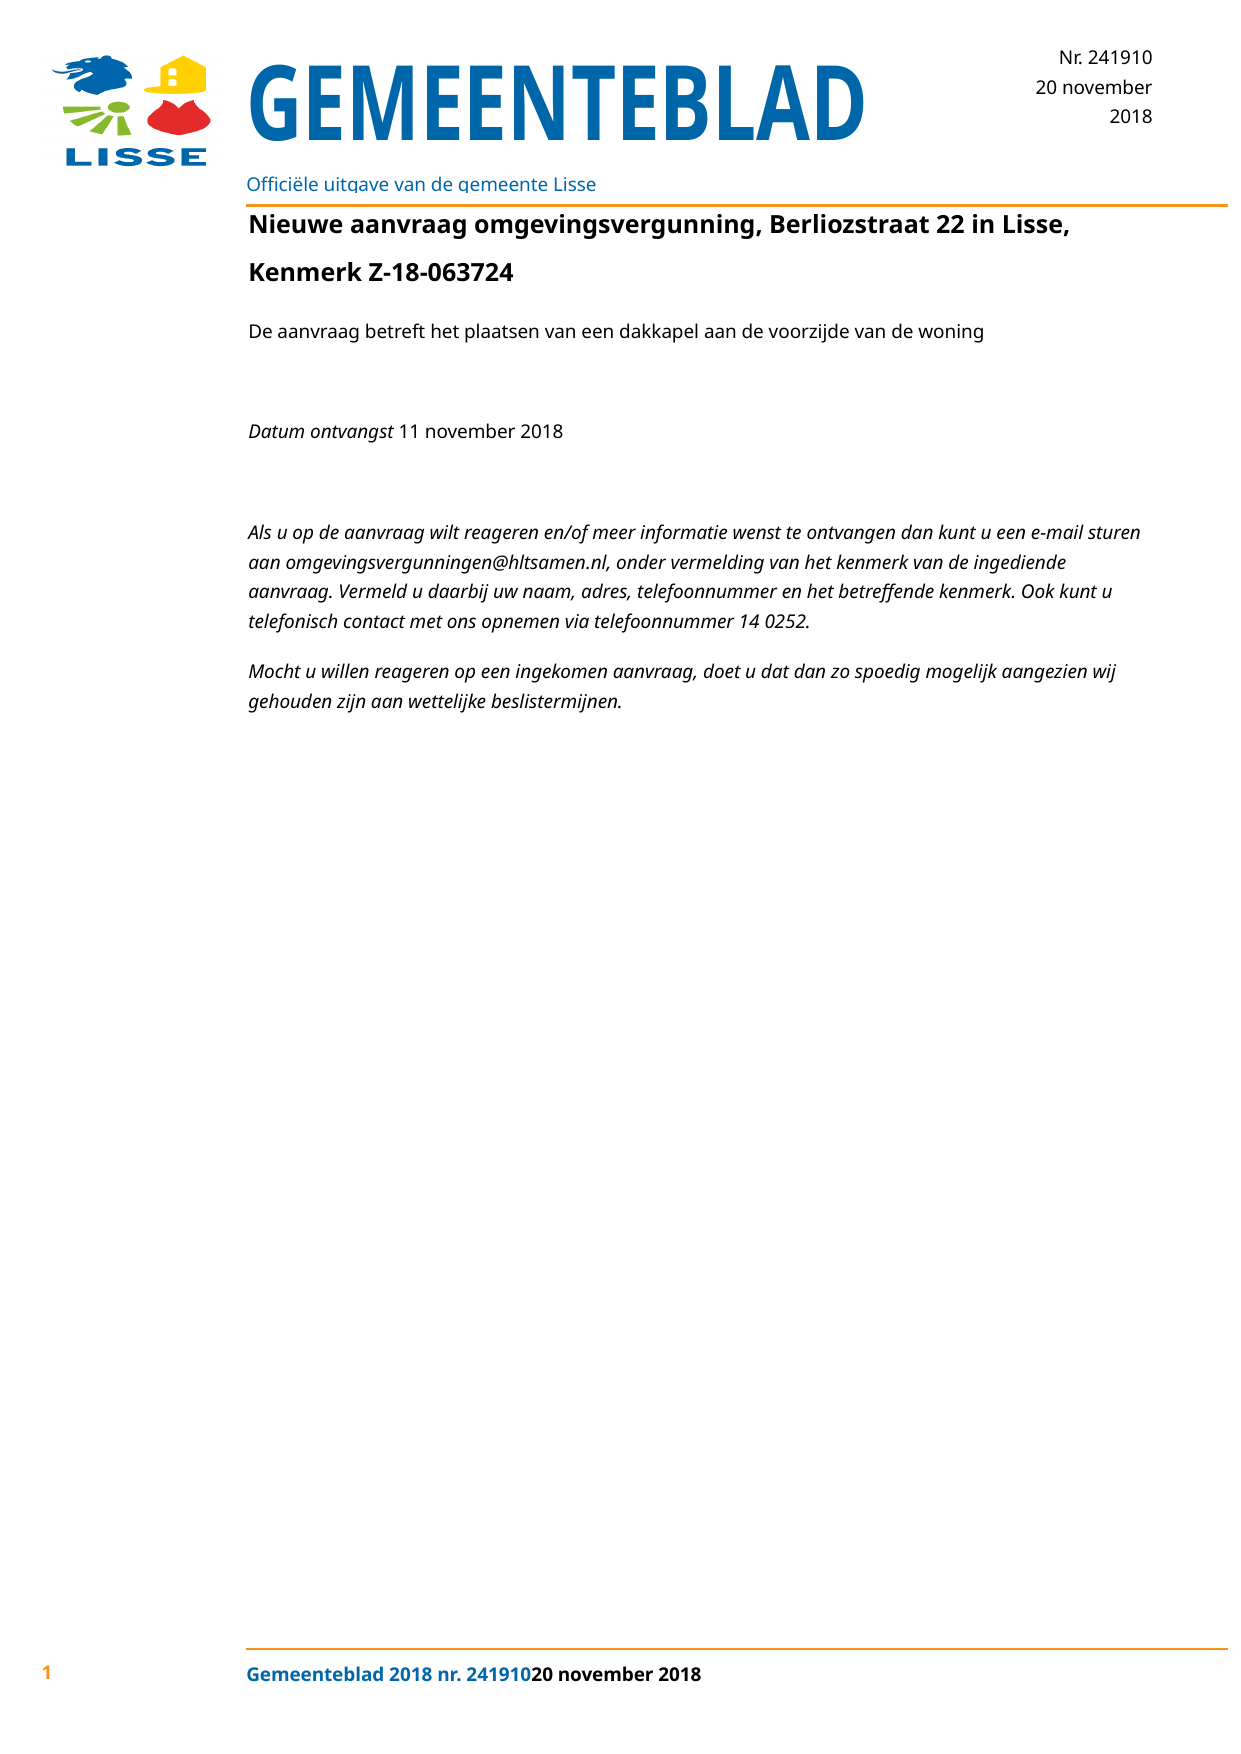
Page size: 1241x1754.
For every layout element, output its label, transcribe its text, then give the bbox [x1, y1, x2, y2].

picture [41, 47, 231, 172]
text Als u op de aanvraag wilt reageren en/of meer informatie wenst te ontvangen dan kunt u een e-mail sturen aan omgevingsvergunningen@hltsamen.nl, onder vermelding van het kenmerk van de ingediende aanvraag. Vermeld u daarbij uw naam, adres, telefoonnummer en het betreffende kenmerk. Ook kunt u telefonisch contact met ons opnemen via telefoonnummer 14 0252. [248, 519, 1152, 634]
text Nieuwe aanvraag omgevingsvergunning, Berliozstraat 22 in Lisse, Kenmerk Z-18-063724 [248, 207, 1152, 288]
text Datum ontvangst 11 november 2018 [248, 419, 1152, 444]
text De aanvraag betreft het plaatsen van een dakkapel aan de voorzijde van de woning [248, 318, 1152, 344]
text Mocht u willen reageren op een ingekomen aanvraag, doet u dat dan zo spoedig mogelijk aangezien wij gehouden zijn aan wettelijke beslistermijnen. [248, 659, 1152, 714]
